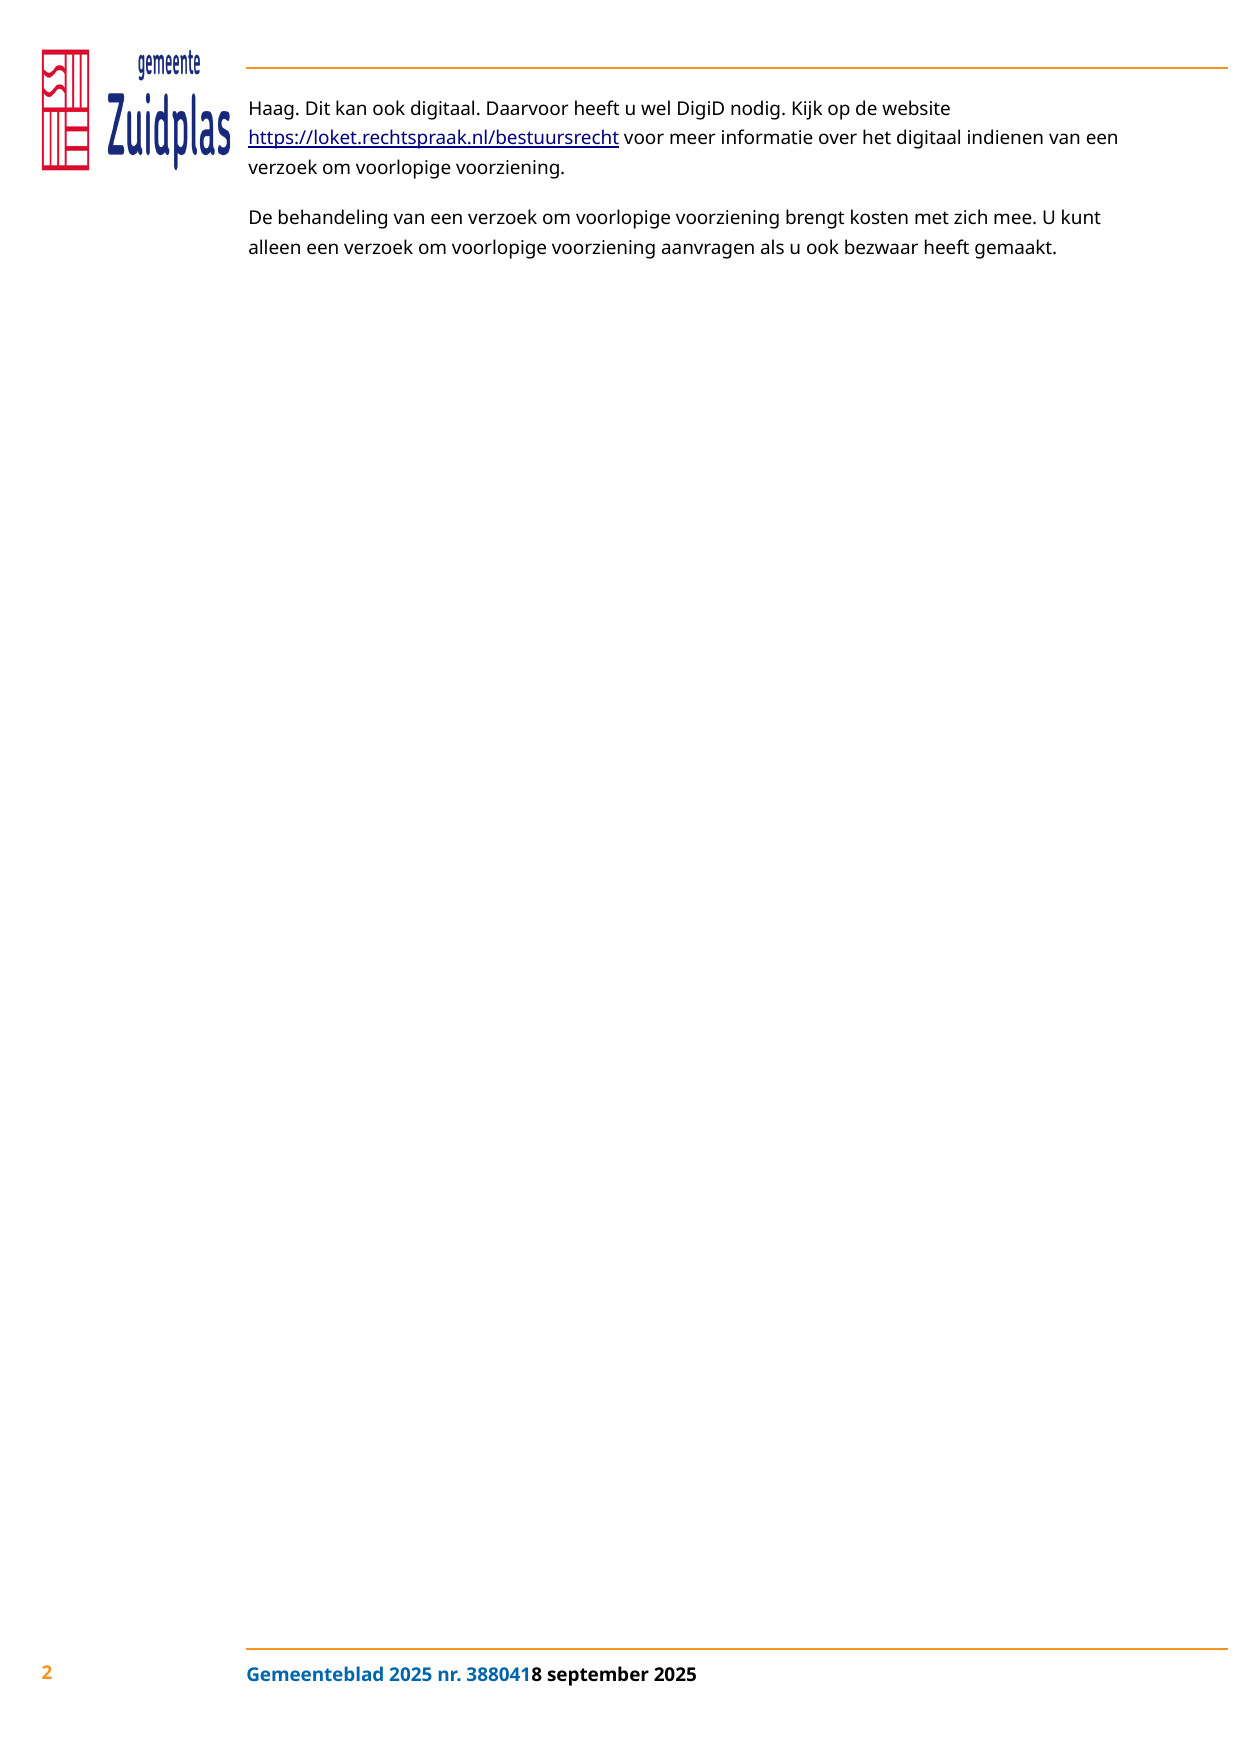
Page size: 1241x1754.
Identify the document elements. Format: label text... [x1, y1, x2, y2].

picture [41, 47, 231, 172]
text Haag. Dit kan ook digitaal. Daarvoor heeft u wel DigiD nodig. Kijk op de website https://loket.rechtspraak.nl/bestuursrecht voor meer informatie over het digitaal indienen van een verzoek om voorlopige voorziening. [248, 95, 1152, 180]
text De behandeling van een verzoek om voorlopige voorziening brengt kosten met zich mee. U kunt alleen een verzoek om voorlopige voorziening aanvragen als u ook bezwaar heeft gemaakt. [248, 204, 1152, 260]
